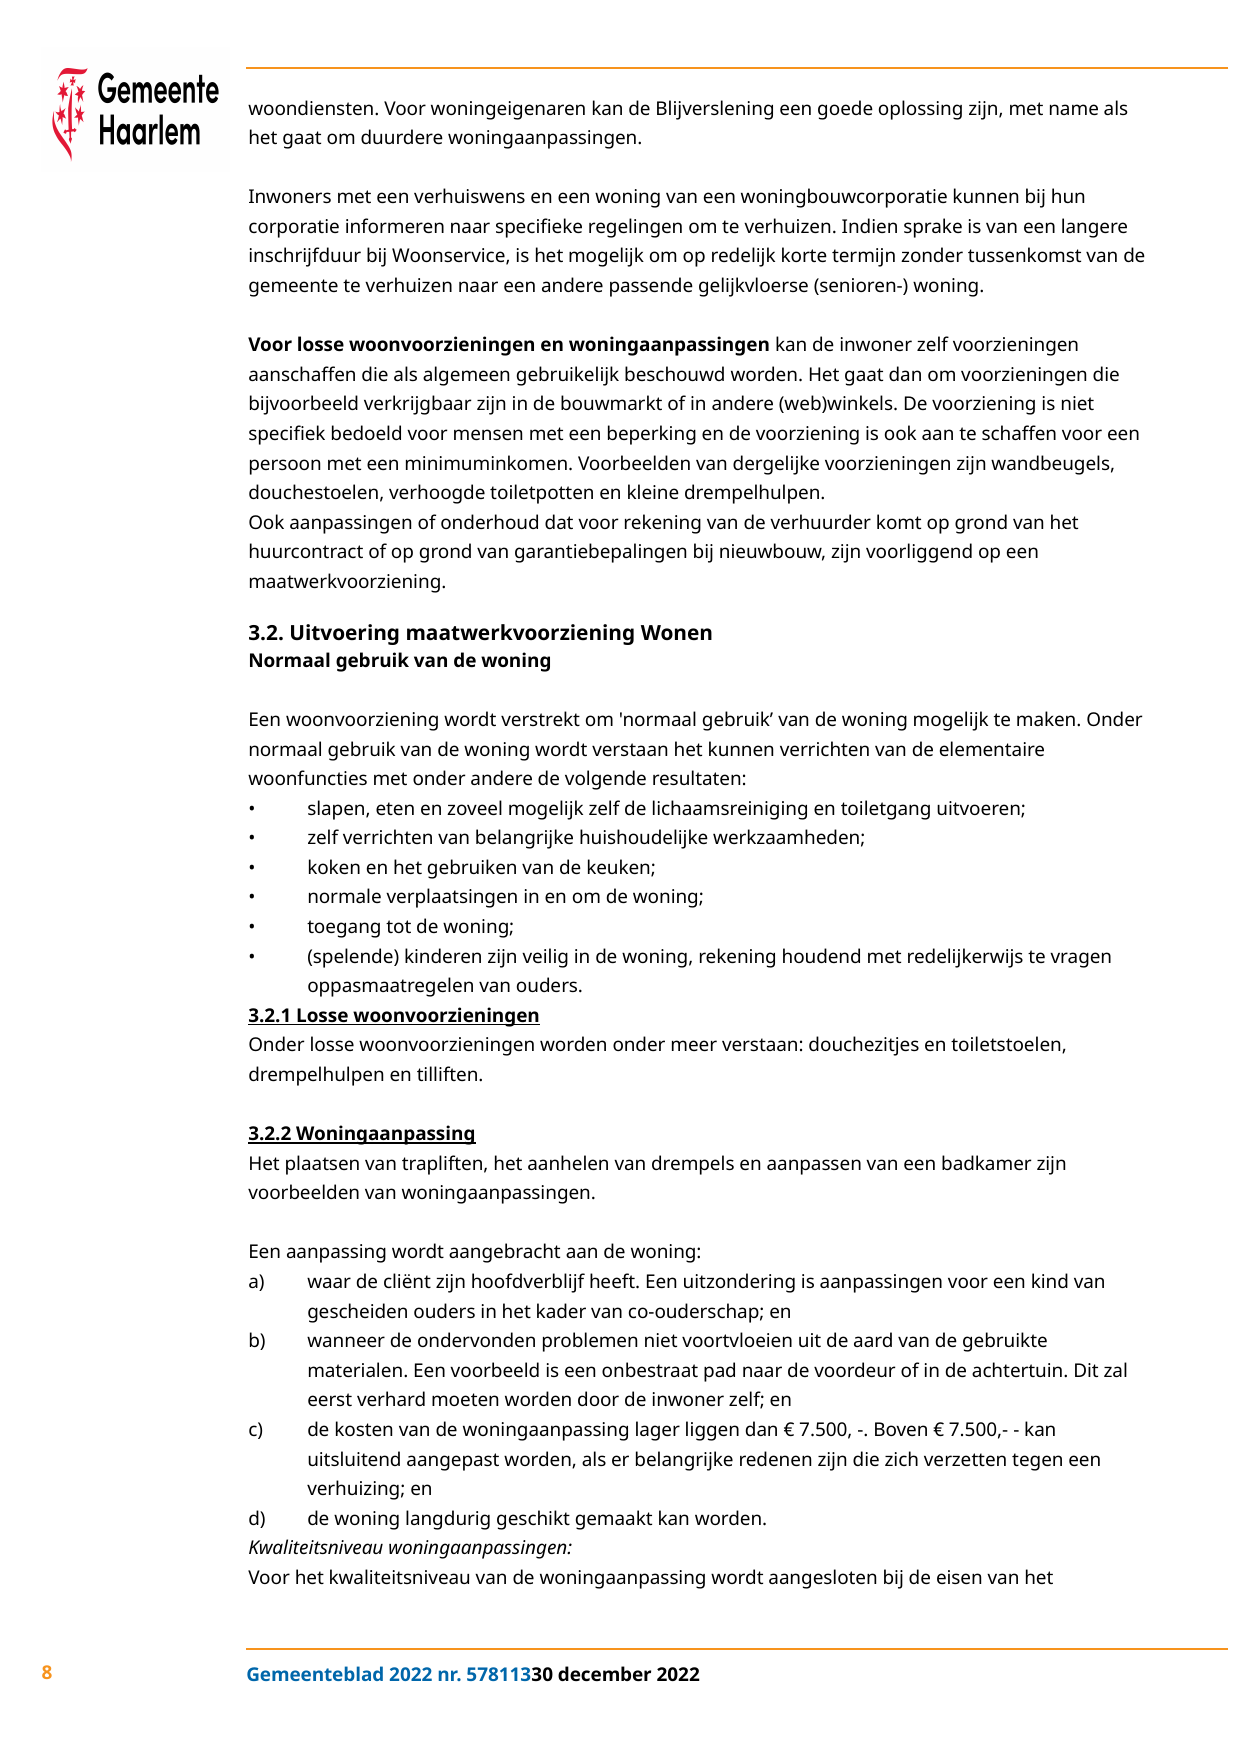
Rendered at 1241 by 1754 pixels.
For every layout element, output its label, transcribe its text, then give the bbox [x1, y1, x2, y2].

list (spelende) kinderen zijn veilig in de woning, rekening houdend met redelijkerwijs te vragen oppasmaatregelen van ouders. [248, 943, 1152, 998]
text Inwoners met een verhuiswens en een woning van een woningbouwcorporatie kunnen bij hun corporatie informeren naar specifieke regelingen om te verhuizen. Indien sprake is van een langere inschrijfduur bij Woonservice, is het mogelijk om op redelijk korte termijn zonder tussenkomst van de gemeente te verhuizen naar een andere passende gelijkvloerse (senioren-) woning. [248, 183, 1152, 298]
list normale verplaatsingen in en om de woning; [248, 884, 1152, 909]
text Een aanpassing wordt aangebracht aan de woning: [248, 1239, 1152, 1264]
text 3.2.1 Losse woonvoorzieningen [248, 1002, 1152, 1028]
list slapen, eten en zoveel mogelijk zelf de lichaamsreiniging en toiletgang uitvoeren; [248, 795, 1152, 821]
text Ook aanpassingen of onderhoud dat voor rekening van de verhuurder komt op grond van het huurcontract of op grond van garantiebepalingen bij nieuwbouw, zijn voorliggend op een maatwerkvoorziening. [248, 509, 1152, 594]
text Onder losse woonvoorzieningen worden onder meer verstaan: douchezitjes en toiletstoelen, drempelhulpen en tilliften. [248, 1032, 1152, 1087]
list zelf verrichten van belangrijke huishoudelijke werkzaamheden; [248, 824, 1152, 850]
text Normaal gebruik van de woning [248, 647, 1152, 673]
list koken en het gebruiken van de keuken; [248, 854, 1152, 880]
list waar de cliënt zijn hoofdverblijf heeft. Een uitzondering is aanpassingen voor een kind van gescheiden ouders in het kader van co-ouderschap; en [248, 1268, 1152, 1323]
text 3.2. Uitvoering maatwerkvoorziening Wonen [248, 618, 1152, 647]
list wanneer de ondervonden problemen niet voortvloeien uit de aard van de gebruikte materialen. Een voorbeeld is een onbestraat pad naar de voordeur of in de achtertuin. Dit zal eerst verhard moeten worden door de inwoner zelf; en [248, 1327, 1152, 1412]
list toegang tot de woning; [248, 913, 1152, 939]
list de kosten van de woningaanpassing lager liggen dan € 7.500, -. Boven € 7.500,- - kan uitsluitend aangepast worden, als er belangrijke redenen zijn die zich verzetten tegen een verhuizing; en [248, 1416, 1152, 1501]
text Kwaliteitsniveau woningaanpassingen: [248, 1534, 1152, 1560]
text Het plaatsen van trapliften, het aanhelen van drempels en aanpassen van een badkamer zijn voorbeelden van woningaanpassingen. [248, 1150, 1152, 1205]
text Een woonvoorziening wordt verstrekt om 'normaal gebruik’ van de woning mogelijk te maken. Onder normaal gebruik van de woning wordt verstaan het kunnen verrichten van de elementaire woonfuncties met onder andere de volgende resultaten: [248, 706, 1152, 791]
text woondiensten. Voor woningeigenaren kan de Blijverslening een goede oplossing zijn, met name als het gaat om duurdere woningaanpassingen. [248, 95, 1152, 150]
list de woning langdurig geschikt gemaakt kan worden. [248, 1505, 1152, 1531]
text 3.2.2 Woningaanpassing [248, 1120, 1152, 1146]
text Voor het kwaliteitsniveau van de woningaanpassing wordt aangesloten bij de eisen van het [248, 1564, 1152, 1590]
text Voor losse woonvoorzieningen en woningaanpassingen kan de inwoner zelf voorzieningen aanschaffen die als algemeen gebruikelijk beschouwd worden. Het gaat dan om voorzieningen die bijvoorbeeld verkrijgbaar zijn in de bouwmarkt of in andere (web)winkels. De voorziening is niet specifiek bedoeld voor mensen met een beperking en de voorziening is ook aan te schaffen voor een persoon met een minimuminkomen. Voorbeelden van dergelijke voorzieningen zijn wandbeugels, douchestoelen, verhoogde toiletpotten en kleine drempelhulpen. [248, 331, 1152, 505]
picture [41, 47, 231, 172]
